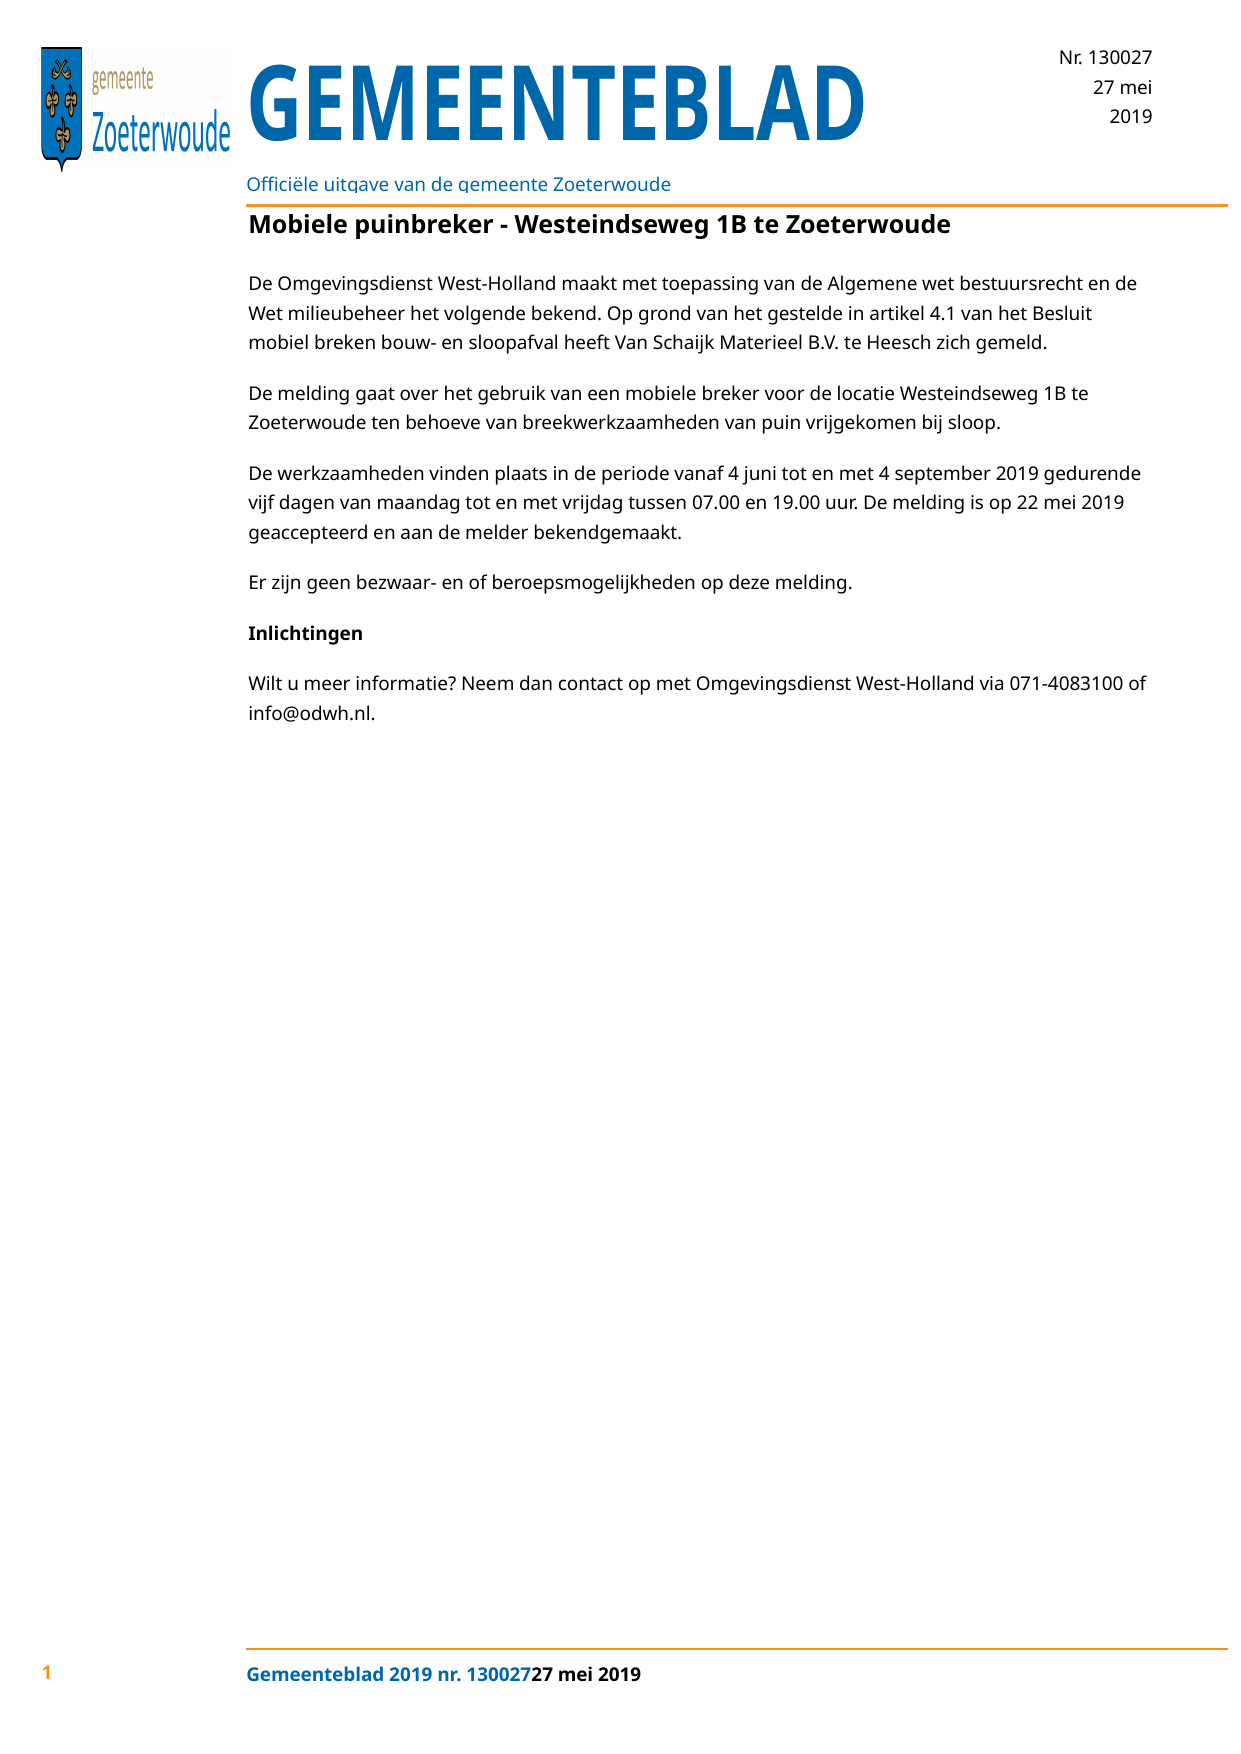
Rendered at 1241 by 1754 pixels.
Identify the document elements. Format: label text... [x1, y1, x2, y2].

text De melding gaat over het gebruik van een mobiele breker voor de locatie Westeindseweg 1B te Zoeterwoude ten behoeve van breekwerkzaamheden van puin vrijgekomen bij sloop. [248, 380, 1152, 435]
text Wilt u meer informatie? Neem dan contact op met Omgevingsdienst West‐Holland via 071‐4083100 of info@odwh.nl. [248, 670, 1152, 726]
text De Omgevingsdienst West-Holland maakt met toepassing van de Algemene wet bestuursrecht en de Wet milieubeheer het volgende bekend. Op grond van het gestelde in artikel 4.1 van het Besluit mobiel breken bouw- en sloopafval heeft Van Schaijk Materieel B.V. te Heesch zich gemeld. [248, 270, 1152, 355]
text Er zijn geen bezwaar- en of beroepsmogelijkheden op deze melding. [248, 569, 1152, 595]
text Inlichtingen [248, 620, 1152, 646]
text De werkzaamheden vinden plaats in de periode vanaf 4 juni tot en met 4 september 2019 gedurende vijf dagen van maandag tot en met vrijdag tussen 07.00 en 19.00 uur. De melding is op 22 mei 2019 geaccepteerd en aan de melder bekendgemaakt. [248, 460, 1152, 545]
picture [41, 47, 231, 172]
text Mobiele puinbreker - Westeindseweg 1B te Zoeterwoude [248, 207, 1152, 241]
